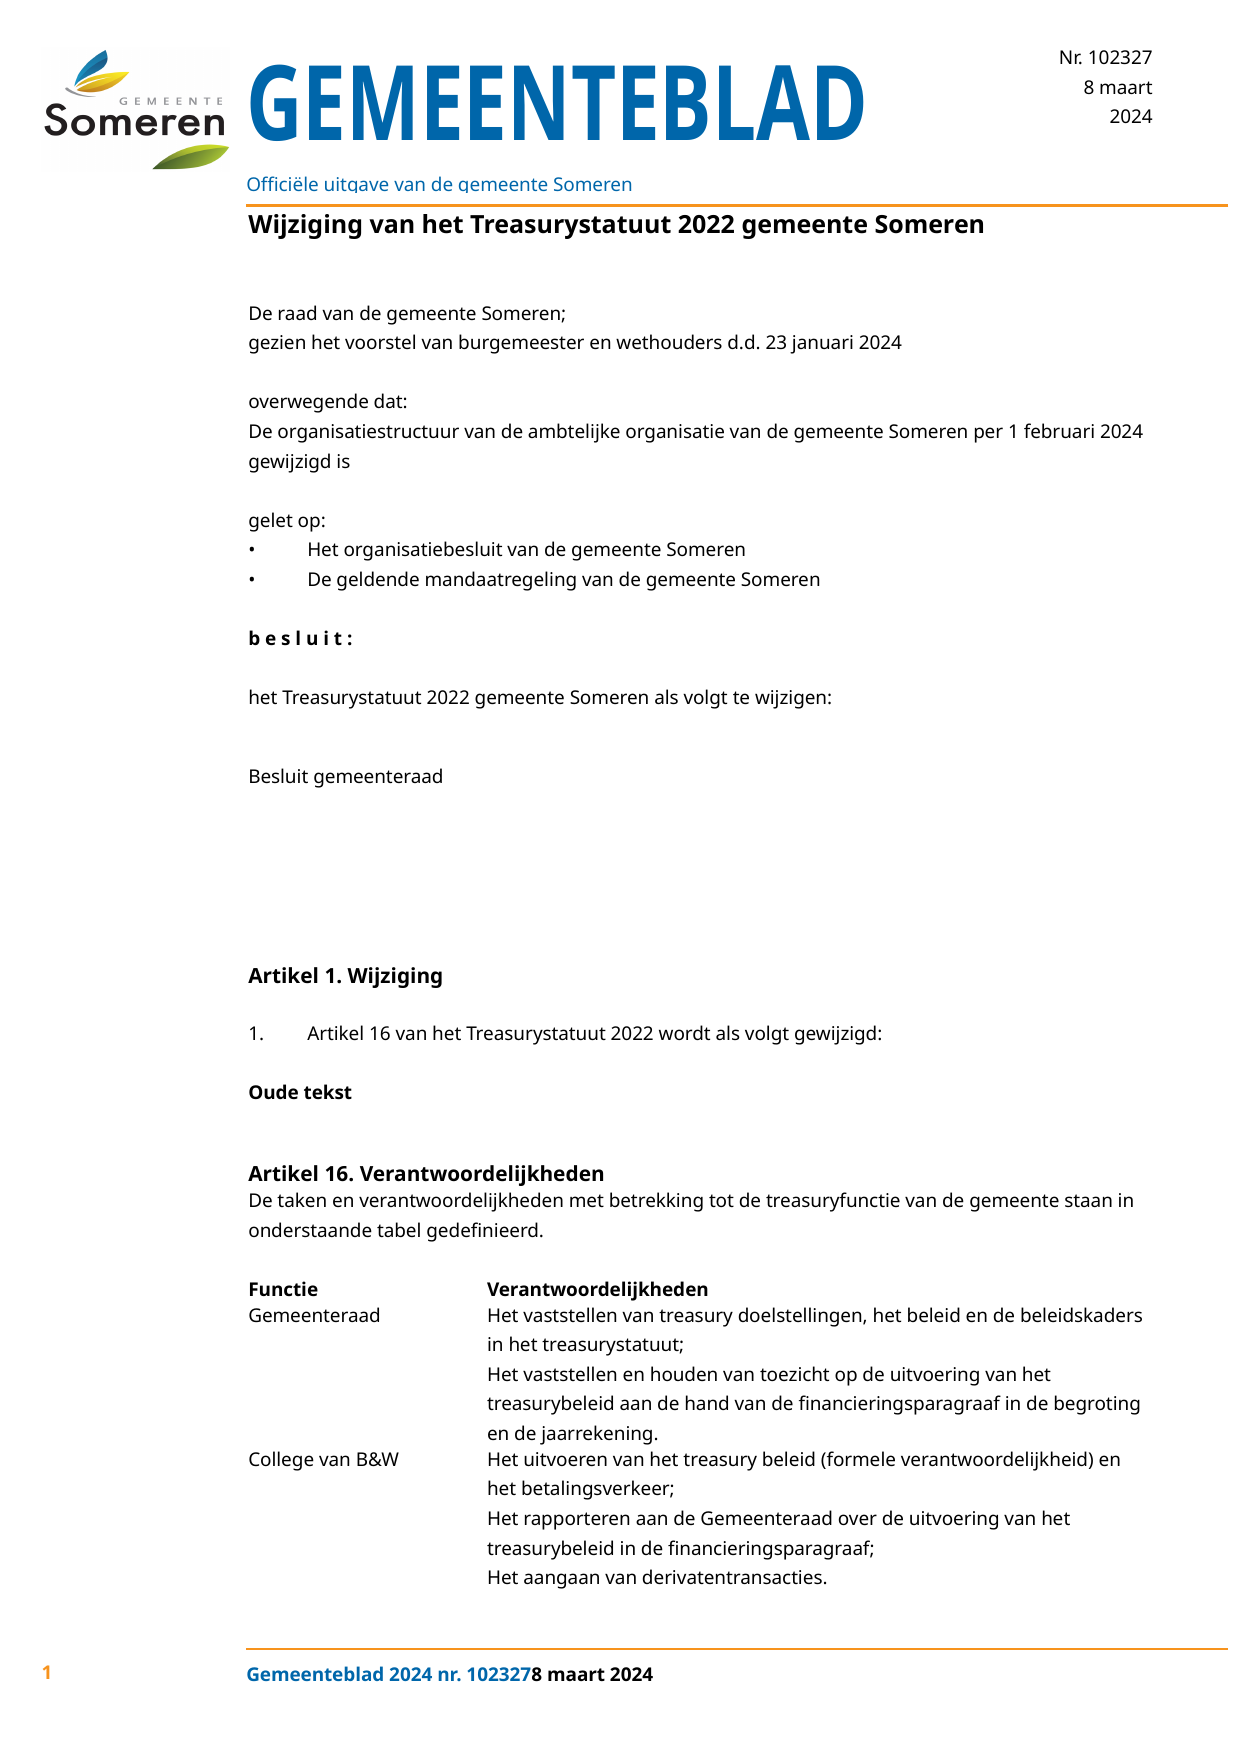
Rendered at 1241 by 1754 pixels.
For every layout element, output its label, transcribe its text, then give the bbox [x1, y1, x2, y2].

text Wijziging van het Treasurystatuut 2022 gemeente Someren [248, 207, 1152, 241]
text Oude tekst [248, 1079, 1152, 1104]
list Het organisatiebesluit van de gemeente Someren [248, 537, 1152, 562]
table_cell Het vaststellen van treasury doelstellingen, het beleid en de beleidskaders in het treasurystatuut; Het vaststellen en houden van toezicht op de uitvoering van het treasurybeleid aan de hand van de financieringsparagraaf in de begroting en de jaarrekening. [487, 1302, 1152, 1446]
text het Treasurystatuut 2022 gemeente Someren als volgt te wijzigen: [248, 684, 1152, 710]
text gezien het voorstel van burgemeester en wethouders d.d. 23 januari 2024 [248, 329, 1152, 355]
table_cell Gemeenteraad [248, 1302, 487, 1446]
text Artikel 16. Verantwoordelijkheden [248, 1159, 1152, 1187]
list De geldende mandaatregeling van de gemeente Someren [248, 566, 1152, 592]
picture [41, 47, 231, 172]
table_cell College van B&W [248, 1446, 487, 1590]
text Besluit gemeenteraad [248, 763, 1152, 789]
table_header Functie [248, 1276, 487, 1302]
table_header Verantwoordelijkheden [487, 1276, 1152, 1302]
table_cell Het uitvoeren van het treasury beleid (formele verantwoordelijkheid) en het betalingsverkeer; Het rapporteren aan de Gemeenteraad over de uitvoering van het treasurybeleid in de financieringsparagraaf; Het aangaan van derivatentransacties. [487, 1446, 1152, 1590]
text De organisatiestructuur van de ambtelijke organisatie van de gemeente Someren per 1 februari 2024 gewijzigd is [248, 418, 1152, 473]
list Artikel 16 van het Treasurystatuut 2022 wordt als volgt gewijzigd: [248, 1020, 1152, 1045]
text De taken en verantwoordelijkheden met betrekking tot de treasuryfunctie van de gemeente staan in onderstaande tabel gedefinieerd. [248, 1187, 1152, 1243]
text gelet op: [248, 507, 1152, 533]
text De raad van de gemeente Someren; [248, 300, 1152, 326]
text overwegende dat: [248, 389, 1152, 414]
text b e s l u i t : [248, 625, 1152, 651]
text Artikel 1. Wijziging [248, 962, 1152, 990]
